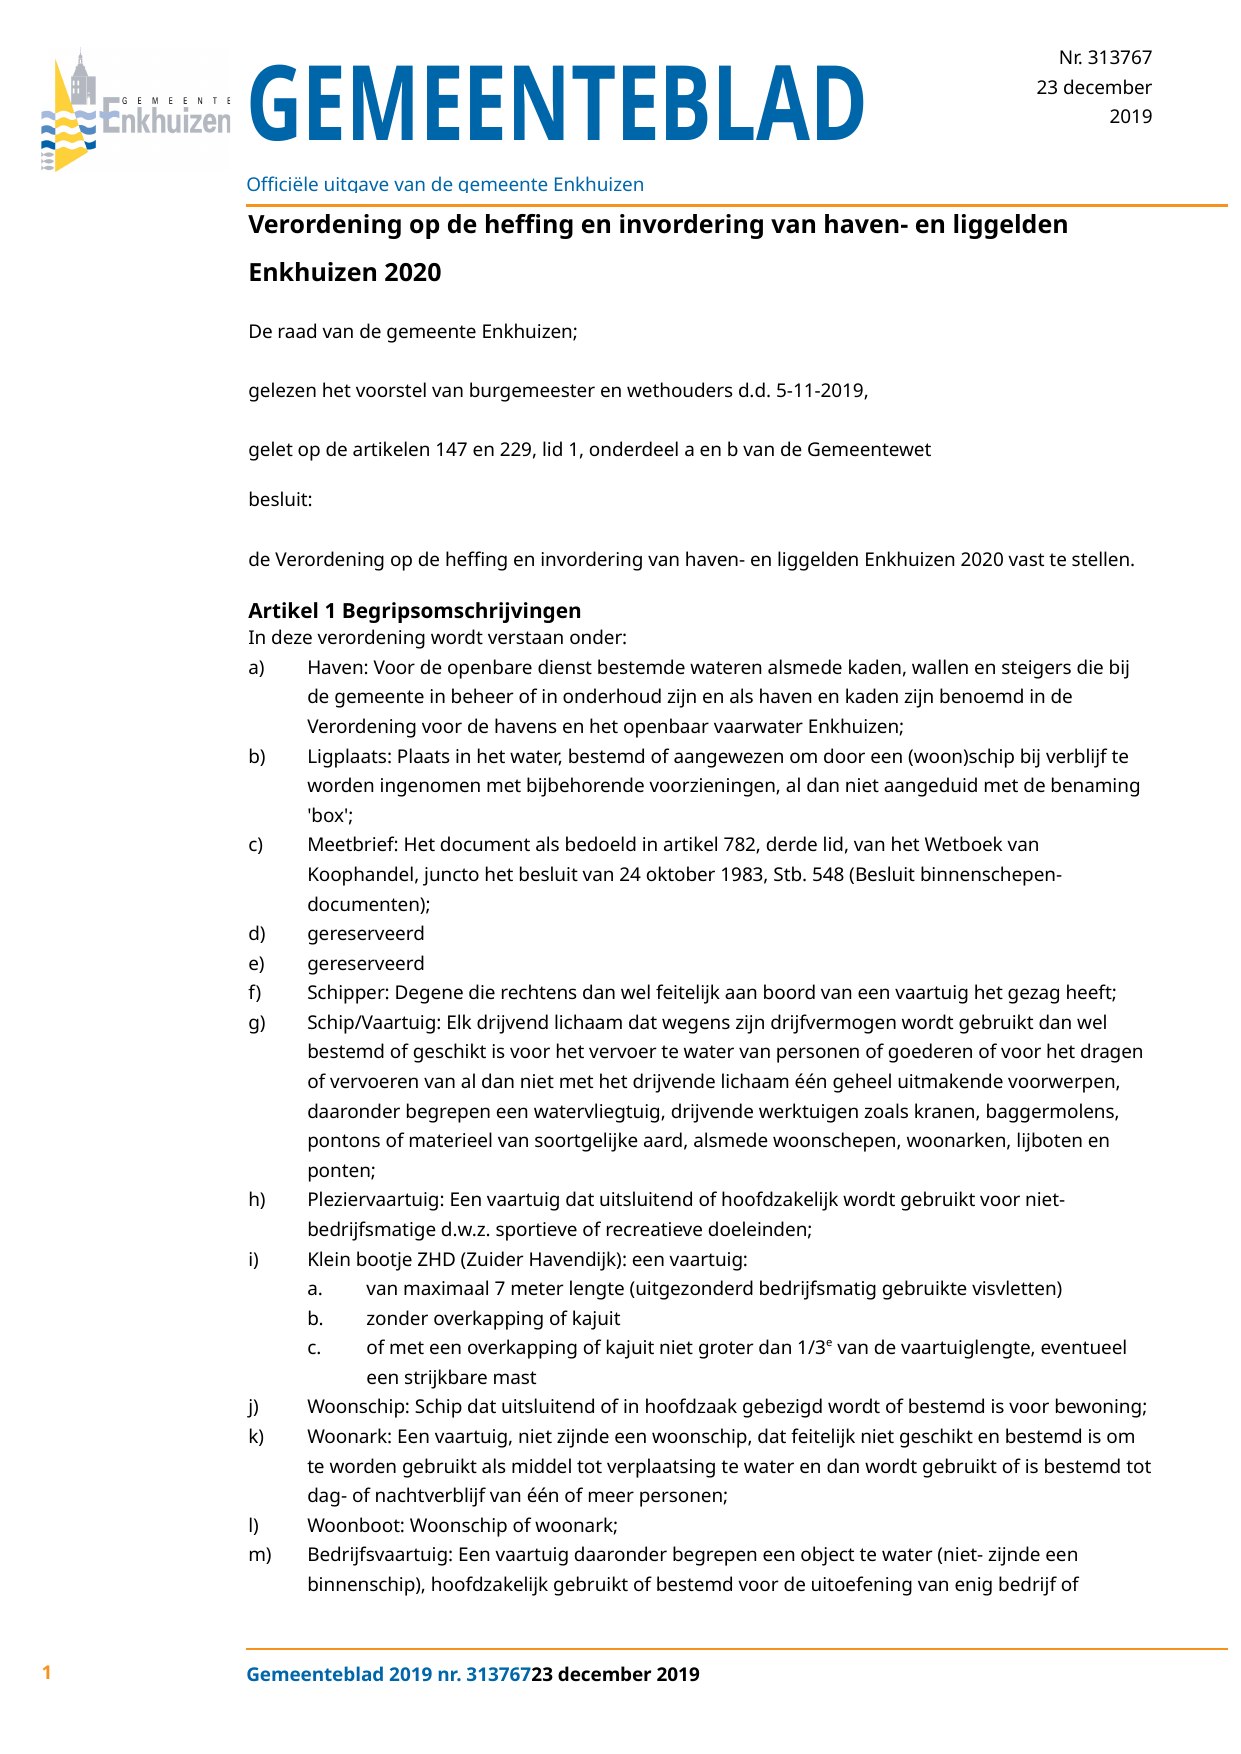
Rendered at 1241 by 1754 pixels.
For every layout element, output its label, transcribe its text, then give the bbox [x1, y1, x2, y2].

text De raad van de gemeente Enkhuizen; [248, 318, 1152, 344]
text Verordening op de heffing en invordering van haven- en liggelden Enkhuizen 2020 [248, 207, 1152, 288]
list Bedrijfsvaartuig: Een vaartuig daaronder begrepen een object te water (niet- zijnde een binnenschip), hoofdzakelijk gebruikt of bestemd voor de uitoefening van enig bedrijf of [248, 1542, 1152, 1597]
list Meetbrief: Het document als bedoeld in artikel 782, derde lid, van het Wetboek van Koophandel, juncto het besluit van 24 oktober 1983, Stb. 548 (Besluit binnenschepen-documenten); [248, 832, 1152, 917]
text besluit: [248, 487, 1152, 512]
list Woonark: Een vaartuig, niet zijnde een woonschip, dat feitelijk niet geschikt en bestemd is om te worden gebruikt als middel tot verplaatsing te water en dan wordt gebruikt of is bestemd tot dag- of nachtverblijf van één of meer personen; [248, 1423, 1152, 1508]
list Woonschip: Schip dat uitsluitend of in hoofdzaak gebezigd wordt of bestemd is voor bewoning; [248, 1394, 1152, 1419]
text gelet op de artikelen 147 en 229, lid 1, onderdeel a en b van de Gemeentewet [248, 436, 1152, 462]
list van maximaal 7 meter lengte (uitgezonderd bedrijfsmatig gebruikte visvletten) [307, 1275, 1152, 1301]
text gelezen het voorstel van burgemeester en wethouders d.d. 5-11-2019, [248, 377, 1152, 403]
list zonder overkapping of kajuit [307, 1305, 1152, 1331]
list Pleziervaartuig: Een vaartuig dat uitsluitend of hoofdzakelijk wordt gebruikt voor niet-bedrijfsmatige d.w.z. sportieve of recreatieve doeleinden; [248, 1187, 1152, 1242]
list gereserveerd [248, 920, 1152, 946]
list Ligplaats: Plaats in het water, bestemd of aangewezen om door een (woon)schip bij verblijf te worden ingenomen met bijbehorende voorzieningen, al dan niet aangeduid met de benaming 'box'; [248, 743, 1152, 828]
picture [41, 47, 231, 172]
list Haven: Voor de openbare dienst bestemde wateren alsmede kaden, wallen en steigers die bij de gemeente in beheer of in onderhoud zijn en als haven en kaden zijn benoemd in de Verordening voor de havens en het openbaar vaarwater Enkhuizen; [248, 654, 1152, 739]
list gereserveerd [248, 950, 1152, 976]
list of met een overkapping of kajuit niet groter dan 1/3e van de vaartuiglengte, eventueel een strijkbare mast [307, 1334, 1152, 1390]
list Schip/Vaartuig: Elk drijvend lichaam dat wegens zijn drijfvermogen wordt gebruikt dan wel bestemd of geschikt is voor het vervoer te water van personen of goederen of voor het dragen of vervoeren van al dan niet met het drijvende lichaam één geheel uitmakende voorwerpen, daaronder begrepen een watervliegtuig, drijvende werktuigen zoals kranen, baggermolens, pontons of materieel van soortgelijke aard, alsmede woonschepen, woonarken, lijboten en ponten; [248, 1009, 1152, 1183]
list Klein bootje ZHD (Zuider Havendijk): een vaartuig: [248, 1246, 1152, 1272]
text Artikel 1 Begripsomschrijvingen [248, 596, 1152, 624]
text de Verordening op de heffing en invordering van haven- en liggelden Enkhuizen 2020 vast te stellen. [248, 546, 1152, 571]
list Schipper: Degene die rechtens dan wel feitelijk aan boord van een vaartuig het gezag heeft; [248, 979, 1152, 1005]
text In deze verordening wordt verstaan onder: [248, 624, 1152, 650]
list Woonboot: Woonschip of woonark; [248, 1512, 1152, 1538]
